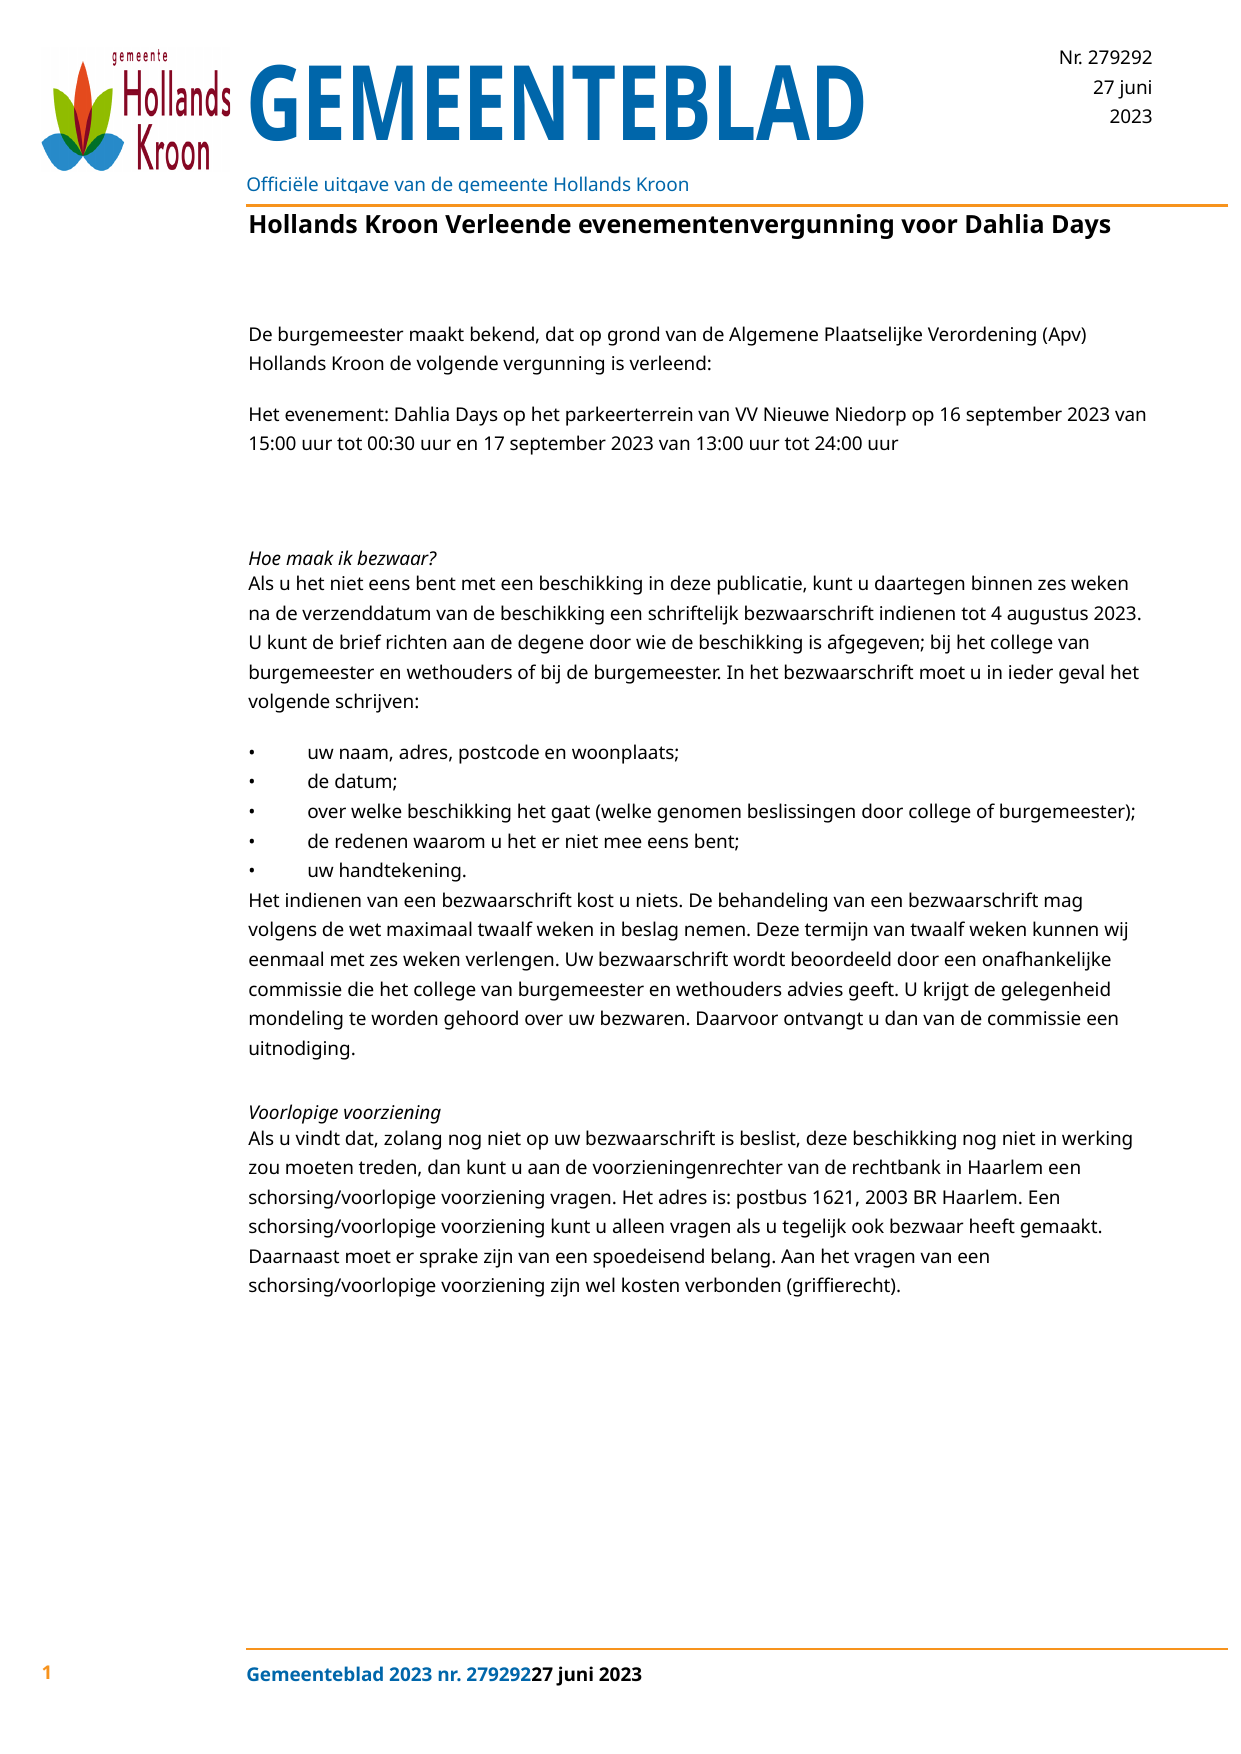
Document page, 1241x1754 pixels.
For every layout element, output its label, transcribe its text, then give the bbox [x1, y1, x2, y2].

list de datum; [248, 769, 1152, 794]
list over welke beschikking het gaat (welke genomen beslissingen door college of burgemeester); [248, 798, 1152, 824]
picture [41, 47, 231, 172]
text Het evenement: Dahlia Days op het parkeerterrein van VV Nieuwe Niedorp op 16 september 2023 van 15:00 uur tot 00:30 uur en 17 september 2023 van 13:00 uur tot 24:00 uur [248, 401, 1152, 456]
text Hoe maak ik bezwaar? [248, 545, 1152, 570]
list uw handtekening. [248, 857, 1152, 883]
text Als u het niet eens bent met een beschikking in deze publicatie, kunt u daartegen binnen zes weken na de verzenddatum van de beschikking een schriftelijk bezwaarschrift indienen tot 4 augustus 2023. U kunt de brief richten aan de degene door wie de beschikking is afgegeven; bij het college van burgemeester en wethouders of bij de burgemeester. In het bezwaarschrift moet u in ieder geval het volgende schrijven: [248, 570, 1152, 714]
list de redenen waarom u het er niet mee eens bent; [248, 828, 1152, 854]
text Hollands Kroon Verleende evenementenvergunning voor Dahlia Days [248, 207, 1152, 241]
text Het indienen van een bezwaarschrift kost u niets. De behandeling van een bezwaarschrift mag volgens de wet maximaal twaalf weken in beslag nemen. Deze termijn van twaalf weken kunnen wij eenmaal met zes weken verlengen. Uw bezwaarschrift wordt beoordeeld door een onafhankelijke commissie die het college van burgemeester en wethouders advies geeft. U krijgt de gelegenheid mondeling te worden gehoord over uw bezwaren. Daarvoor ontvangt u dan van de commissie een uitnodiging. [248, 887, 1152, 1061]
text De burgemeester maakt bekend, dat op grond van de Algemene Plaatselijke Verordening (Apv) Hollands Kroon de volgende vergunning is verleend: [248, 321, 1152, 376]
text Als u vindt dat, zolang nog niet op uw bezwaarschrift is beslist, deze beschikking nog niet in werking zou moeten treden, dan kunt u aan de voorzieningenrechter van de rechtbank in Haarlem een schorsing/voorlopige voorziening vragen. Het adres is: postbus 1621, 2003 BR Haarlem. Een schorsing/voorlopige voorziening kunt u alleen vragen als u tegelijk ook bezwaar heeft gemaakt. Daarnaast moet er sprake zijn van een spoedeisend belang. Aan het vragen van een schorsing/voorlopige voorziening zijn wel kosten verbonden (griffierecht). [248, 1125, 1152, 1298]
list uw naam, adres, postcode en woonplaats; [248, 739, 1152, 765]
text Voorlopige voorziening [248, 1099, 1152, 1125]
